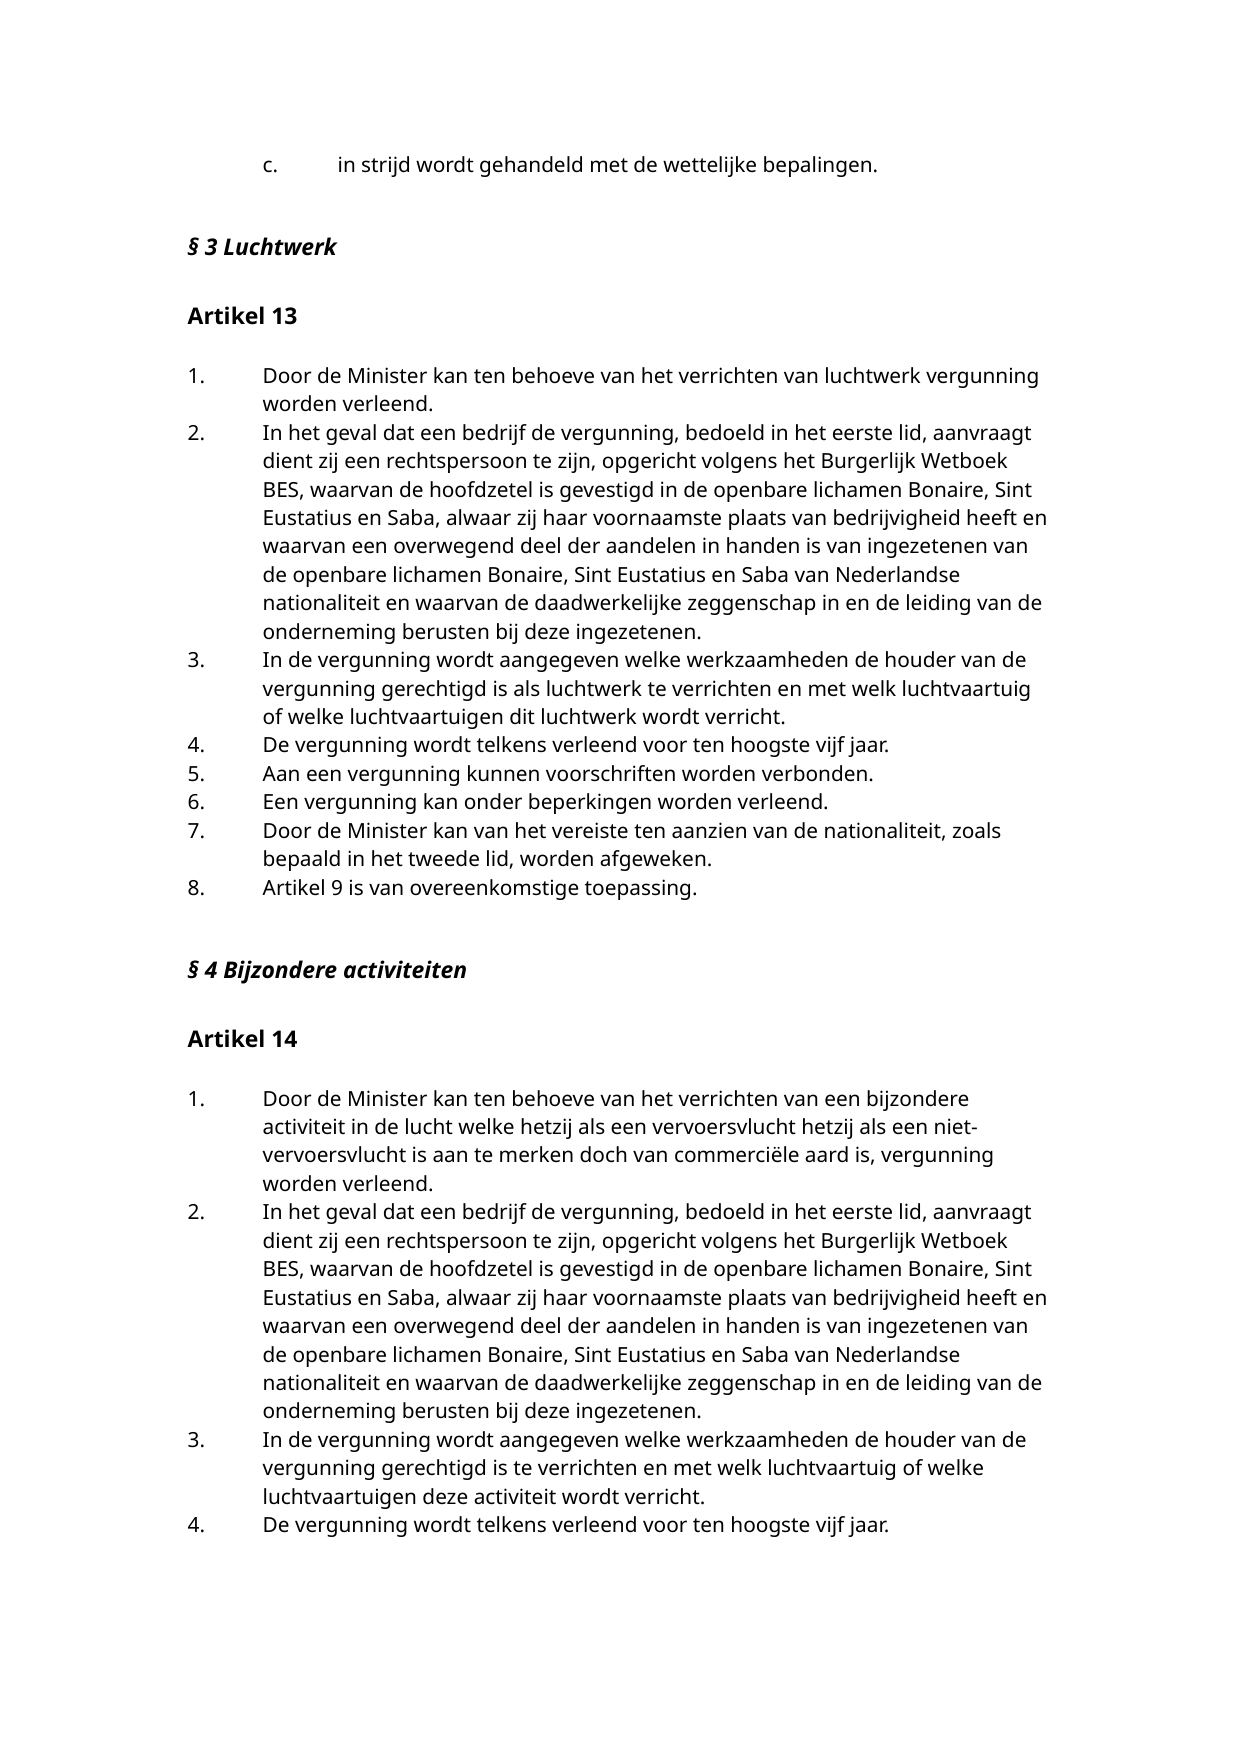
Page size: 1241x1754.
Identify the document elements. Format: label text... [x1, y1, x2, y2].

list Door de Minister kan ten behoeve van het verrichten van luchtwerk vergunning worden verleend. [187, 361, 1053, 418]
subtitle § 3 Luchtwerk [187, 231, 1053, 262]
list Aan een vergunning kunnen voorschriften worden verbonden. [187, 759, 1053, 787]
list In de vergunning wordt aangegeven welke werkzaamheden de houder van de vergunning gerechtigd is te verrichten en met welk luchtvaartuig of welke luchtvaartuigen deze activiteit wordt verricht. [187, 1425, 1053, 1510]
list De vergunning wordt telkens verleend voor ten hoogste vijf jaar. [187, 1510, 1053, 1539]
subtitle Artikel 13 [187, 300, 1053, 331]
list Een vergunning kan onder beperkingen worden verleend. [187, 787, 1053, 816]
list De vergunning wordt telkens verleend voor ten hoogste vijf jaar. [187, 731, 1053, 759]
subtitle Artikel 14 [187, 1022, 1053, 1054]
list Door de Minister kan ten behoeve van het verrichten van een bijzondere activiteit in de lucht welke hetzij als een vervoersvlucht hetzij als een niet-vervoersvlucht is aan te merken doch van commerciële aard is, vergunning worden verleend. [187, 1084, 1053, 1197]
list In de vergunning wordt aangegeven welke werkzaamheden de houder van de vergunning gerechtigd is als luchtwerk te verrichten en met welk luchtvaartuig of welke luchtvaartuigen dit luchtwerk wordt verricht. [187, 645, 1053, 731]
list Door de Minister kan van het vereiste ten aanzien van de nationaliteit, zoals bepaald in het tweede lid, worden afgeweken. [187, 816, 1053, 873]
subtitle § 4 Bijzondere activiteiten [187, 954, 1053, 985]
list In het geval dat een bedrijf de vergunning, bedoeld in het eerste lid, aanvraagt dient zij een rechtspersoon te zijn, opgericht volgens het Burgerlijk Wetboek BES, waarvan de hoofdzetel is gevestigd in de openbare lichamen Bonaire, Sint Eustatius en Saba, alwaar zij haar voornaamste plaats van bedrijvigheid heeft en waarvan een overwegend deel der aandelen in handen is van ingezetenen van de openbare lichamen Bonaire, Sint Eustatius en Saba van Nederlandse nationaliteit en waarvan de daadwerkelijke zeggenschap in en de leiding van de onderneming berusten bij deze ingezetenen. [187, 1197, 1053, 1425]
list Artikel 9 is van overeenkomstige toepassing. [187, 873, 1053, 901]
list in strijd wordt gehandeld met de wettelijke bepalingen. [262, 150, 1053, 178]
list In het geval dat een bedrijf de vergunning, bedoeld in het eerste lid, aanvraagt dient zij een rechtspersoon te zijn, opgericht volgens het Burgerlijk Wetboek BES, waarvan de hoofdzetel is gevestigd in de openbare lichamen Bonaire, Sint Eustatius en Saba, alwaar zij haar voornaamste plaats van bedrijvigheid heeft en waarvan een overwegend deel der aandelen in handen is van ingezetenen van de openbare lichamen Bonaire, Sint Eustatius en Saba van Nederlandse nationaliteit en waarvan de daadwerkelijke zeggenschap in en de leiding van de onderneming berusten bij deze ingezetenen. [187, 418, 1053, 645]
